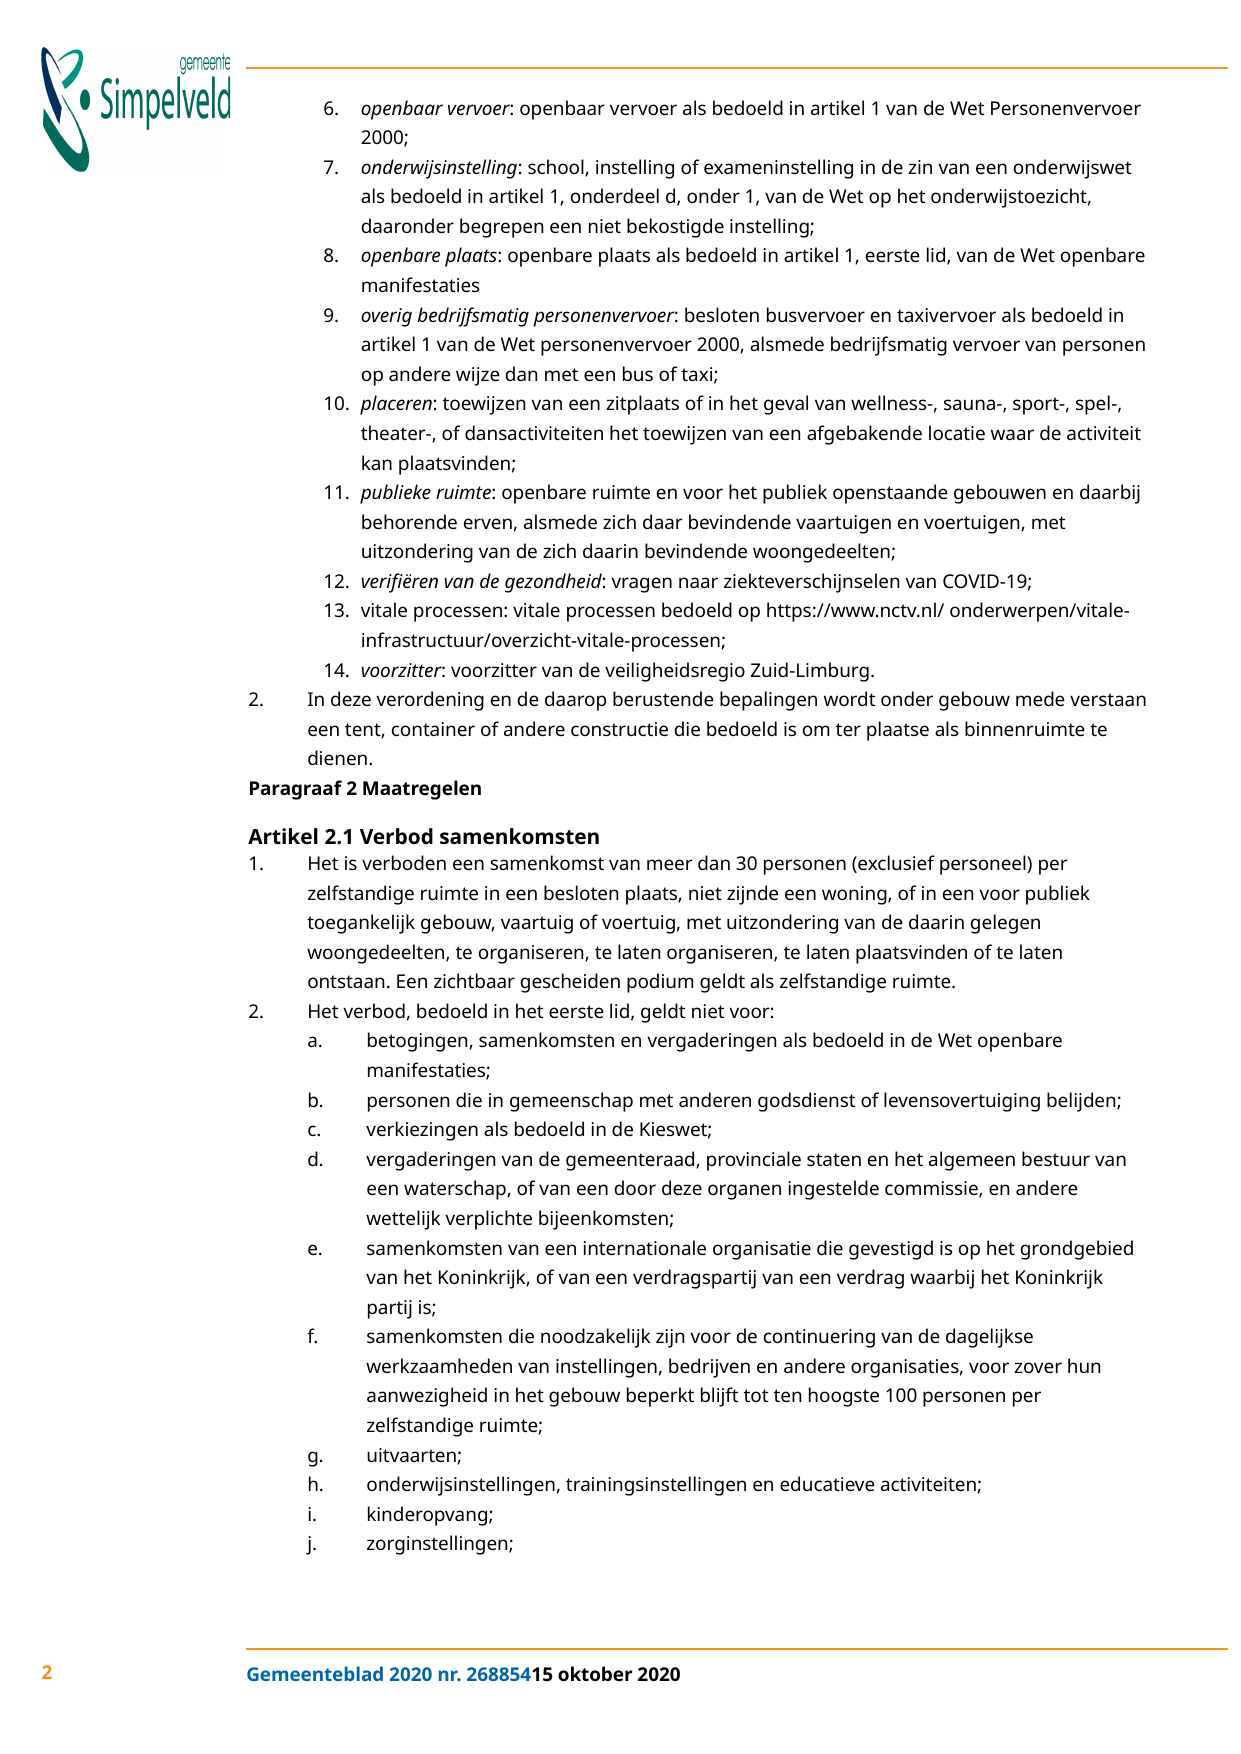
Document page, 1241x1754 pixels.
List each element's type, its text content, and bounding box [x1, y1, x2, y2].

list openbare plaats: openbare plaats als bedoeld in artikel 1, eerste lid, van de Wet openbare manifestaties [323, 243, 1152, 298]
list personen die in gemeenschap met anderen godsdienst of levensovertuiging belijden; [307, 1087, 1152, 1113]
text Artikel 2.1 Verbod samenkomsten [248, 822, 1152, 850]
list Het is verboden een samenkomst van meer dan 30 personen (exclusief personeel) per zelfstandige ruimte in een besloten plaats, niet zijnde een woning, of in een voor publiek toegankelijk gebouw, vaartuig of voertuig, met uitzondering van de daarin gelegen woongedeelten, te organiseren, te laten organiseren, te laten plaatsvinden of te laten ontstaan. Een zichtbaar gescheiden podium geldt als zelfstandige ruimte. [248, 850, 1152, 994]
list vitale processen: vitale processen bedoeld op https://www.nctv.nl/ onderwerpen/vitale-infrastructuur/overzicht-vitale-processen; [323, 598, 1152, 653]
list Het verbod, bedoeld in het eerste lid, geldt niet voor: [248, 998, 1152, 1024]
text Paragraaf 2 Maatregelen [248, 775, 1152, 801]
list overig bedrijfsmatig personenvervoer: besloten busvervoer en taxivervoer als bedoeld in artikel 1 van de Wet personenvervoer 2000, alsmede bedrijfsmatig vervoer van personen op andere wijze dan met een bus of taxi; [323, 302, 1152, 387]
list zorginstellingen; [307, 1531, 1152, 1556]
list kinderopvang; [307, 1501, 1152, 1527]
list publieke ruimte: openbare ruimte en voor het publiek openstaande gebouwen en daarbij behorende erven, alsmede zich daar bevindende vaartuigen en voertuigen, met uitzondering van de zich daarin bevindende woongedeelten; [323, 479, 1152, 564]
list placeren: toewijzen van een zitplaats of in het geval van wellness-, sauna-, sport-, spel-, theater-, of dansactiviteiten het toewijzen van een afgebakende locatie waar de activiteit kan plaatsvinden; [323, 391, 1152, 476]
list In deze verordening en de daarop berustende bepalingen wordt onder gebouw mede verstaan een tent, container of andere constructie die bedoeld is om ter plaatse als binnenruimte te dienen. [248, 686, 1152, 771]
list verifiëren van de gezondheid: vragen naar ziekteverschijnselen van COVID-19; [323, 568, 1152, 594]
picture [41, 47, 231, 172]
list onderwijsinstelling: school, instelling of exameninstelling in de zin van een onderwijswet als bedoeld in artikel 1, onderdeel d, onder 1, van de Wet op het onderwijstoezicht, daaronder begrepen een niet bekostigde instelling; [323, 154, 1152, 239]
list openbaar vervoer: openbaar vervoer als bedoeld in artikel 1 van de Wet Personenvervoer 2000; [323, 95, 1152, 150]
list samenkomsten van een internationale organisatie die gevestigd is op het grondgebied van het Koninkrijk, of van een verdragspartij van een verdrag waarbij het Koninkrijk partij is; [307, 1235, 1152, 1320]
list betogingen, samenkomsten en vergaderingen als bedoeld in de Wet openbare manifestaties; [307, 1028, 1152, 1083]
list samenkomsten die noodzakelijk zijn voor de continuering van de dagelijkse werkzaamheden van instellingen, bedrijven en andere organisaties, voor zover hun aanwezigheid in het gebouw beperkt blijft tot ten hoogste 100 personen per zelfstandige ruimte; [307, 1323, 1152, 1438]
list verkiezingen als bedoeld in de Kieswet; [307, 1116, 1152, 1142]
list vergaderingen van de gemeenteraad, provinciale staten en het algemeen bestuur van een waterschap, of van een door deze organen ingestelde commissie, en andere wettelijk verplichte bijeenkomsten; [307, 1146, 1152, 1231]
list voorzitter: voorzitter van de veiligheidsregio Zuid-Limburg. [323, 657, 1152, 683]
list uitvaarten; [307, 1442, 1152, 1468]
list onderwijsinstellingen, trainingsinstellingen en educatieve activiteiten; [307, 1471, 1152, 1497]
